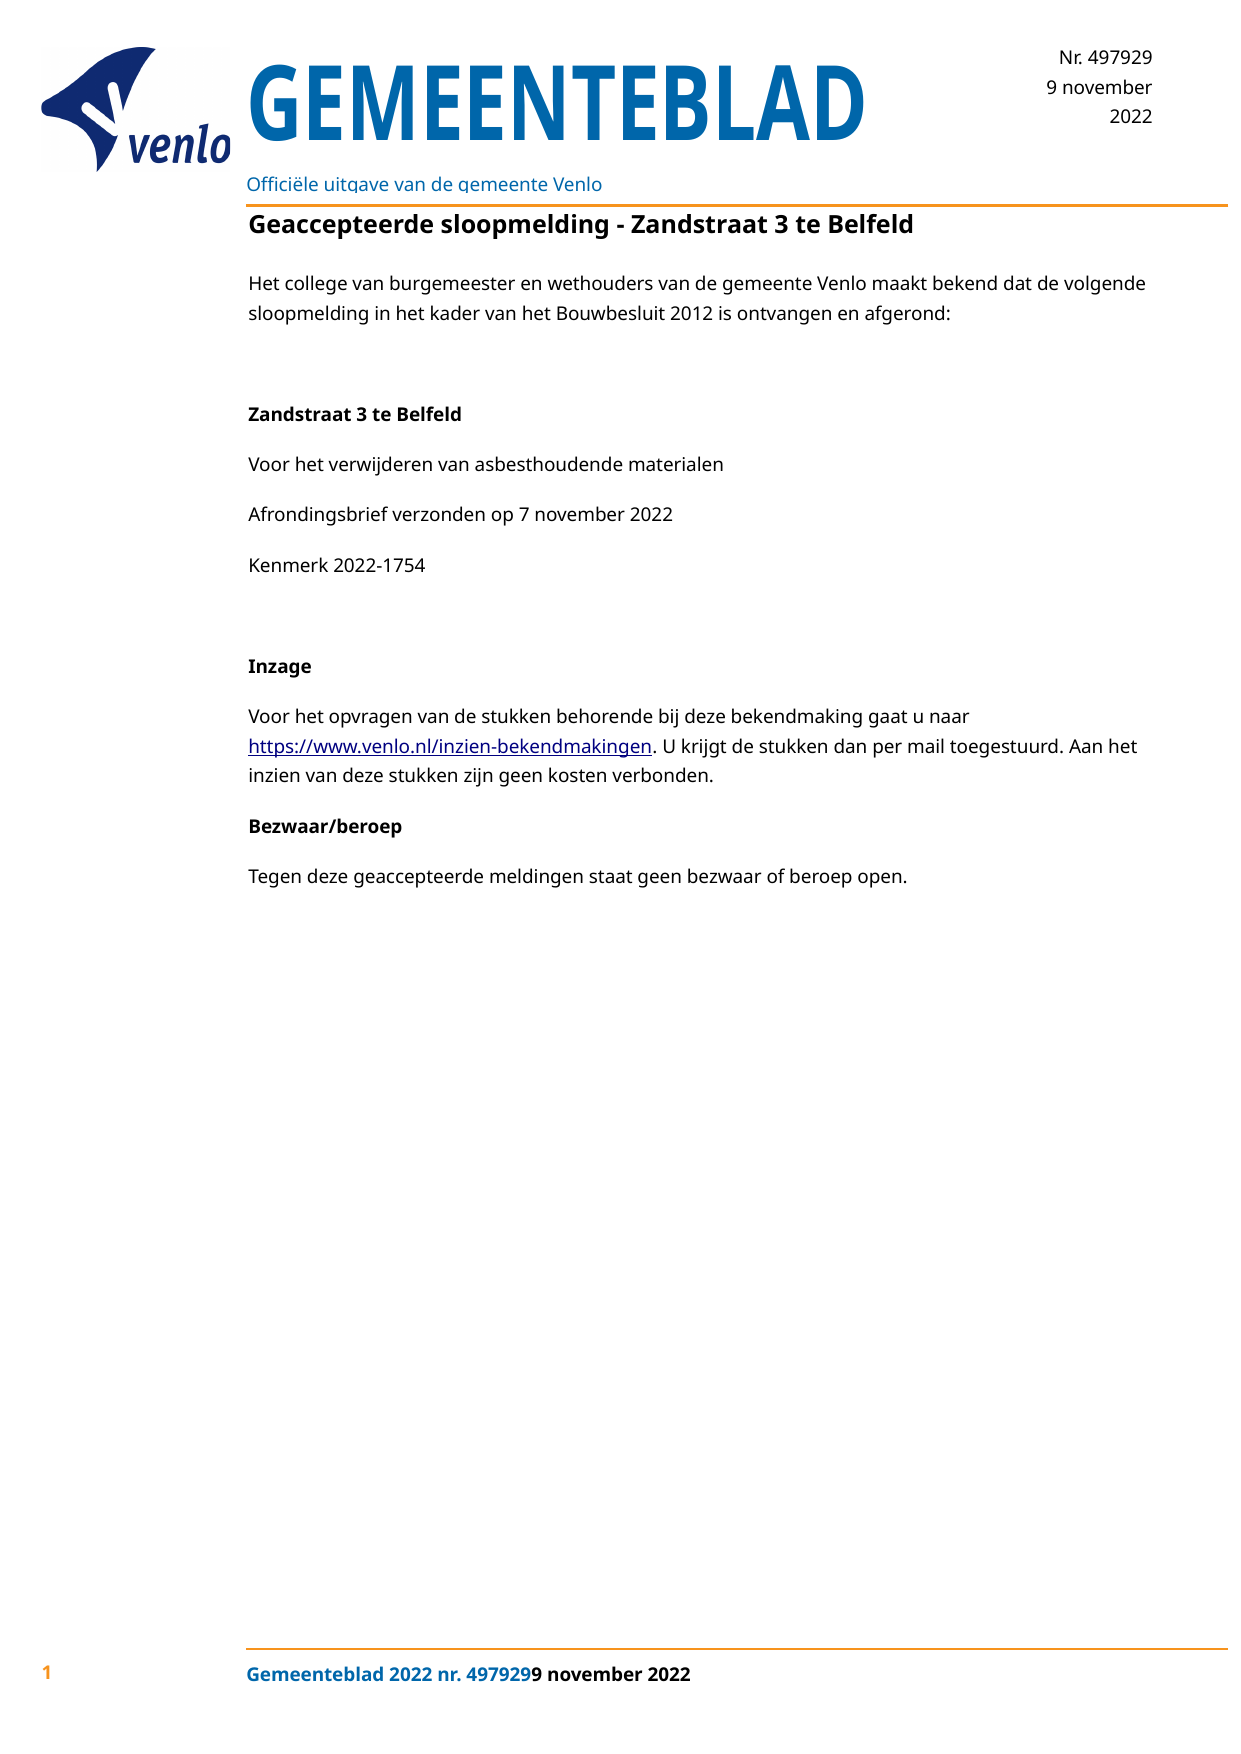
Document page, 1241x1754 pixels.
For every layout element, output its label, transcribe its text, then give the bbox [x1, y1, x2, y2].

text Voor het verwijderen van asbesthoudende materialen [248, 451, 1152, 477]
text Tegen deze geaccepteerde meldingen staat geen bezwaar of beroep open. [248, 863, 1152, 889]
text Bezwaar/beroep [248, 813, 1152, 838]
text Het college van burgemeester en wethouders van de gemeente Venlo maakt bekend dat de volgende sloopmelding in het kader van het Bouwbesluit 2012 is ontvangen en afgerond: [248, 270, 1152, 326]
text Kenmerk 2022-1754 [248, 552, 1152, 578]
picture [41, 47, 231, 172]
text Geaccepteerde sloopmelding - Zandstraat 3 te Belfeld [248, 207, 1152, 241]
text Inzage [248, 653, 1152, 678]
text Voor het opvragen van de stukken behorende bij deze bekendmaking gaat u naar https://www.venlo.nl/inzien-bekendmakingen. U krijgt de stukken dan per mail toegestuurd. Aan het inzien van deze stukken zijn geen kosten verbonden. [248, 703, 1152, 788]
text Afrondingsbrief verzonden op 7 november 2022 [248, 502, 1152, 527]
text Zandstraat 3 te Belfeld [248, 401, 1152, 426]
